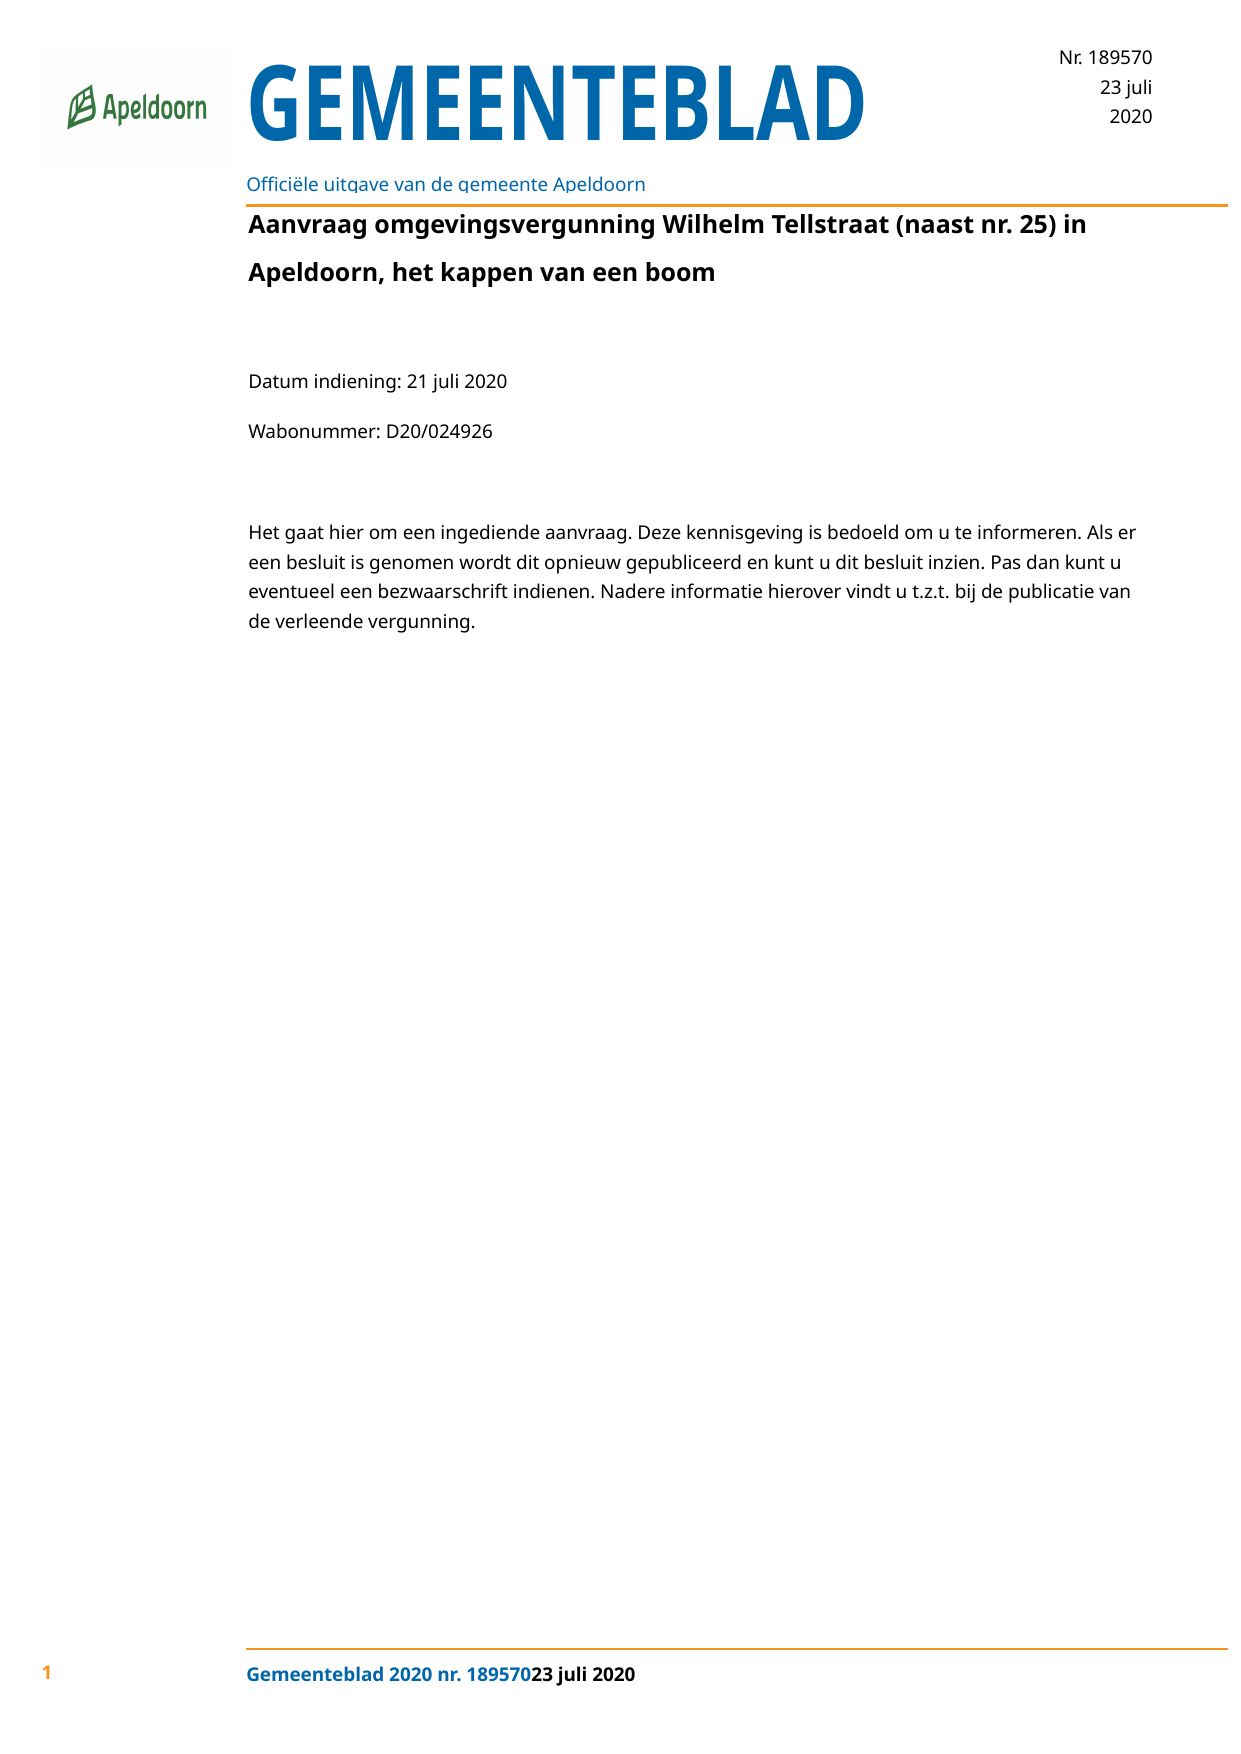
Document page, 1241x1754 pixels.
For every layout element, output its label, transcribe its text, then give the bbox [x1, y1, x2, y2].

text Datum indiening: 21 juli 2020 [248, 368, 1152, 394]
text Aanvraag omgevingsvergunning Wilhelm Tellstraat (naast nr. 25) in Apeldoorn, het kappen van een boom [248, 207, 1152, 288]
picture [41, 47, 231, 172]
text Het gaat hier om een ingediende aanvraag. Deze kennisgeving is bedoeld om u te informeren. Als er een besluit is genomen wordt dit opnieuw gepubliceerd en kunt u dit besluit inzien. Pas dan kunt u eventueel een bezwaarschrift indienen. Nadere informatie hierover vindt u t.z.t. bij de publicatie van de verleende vergunning. [248, 519, 1152, 634]
text Wabonummer: D20/024926 [248, 419, 1152, 444]
